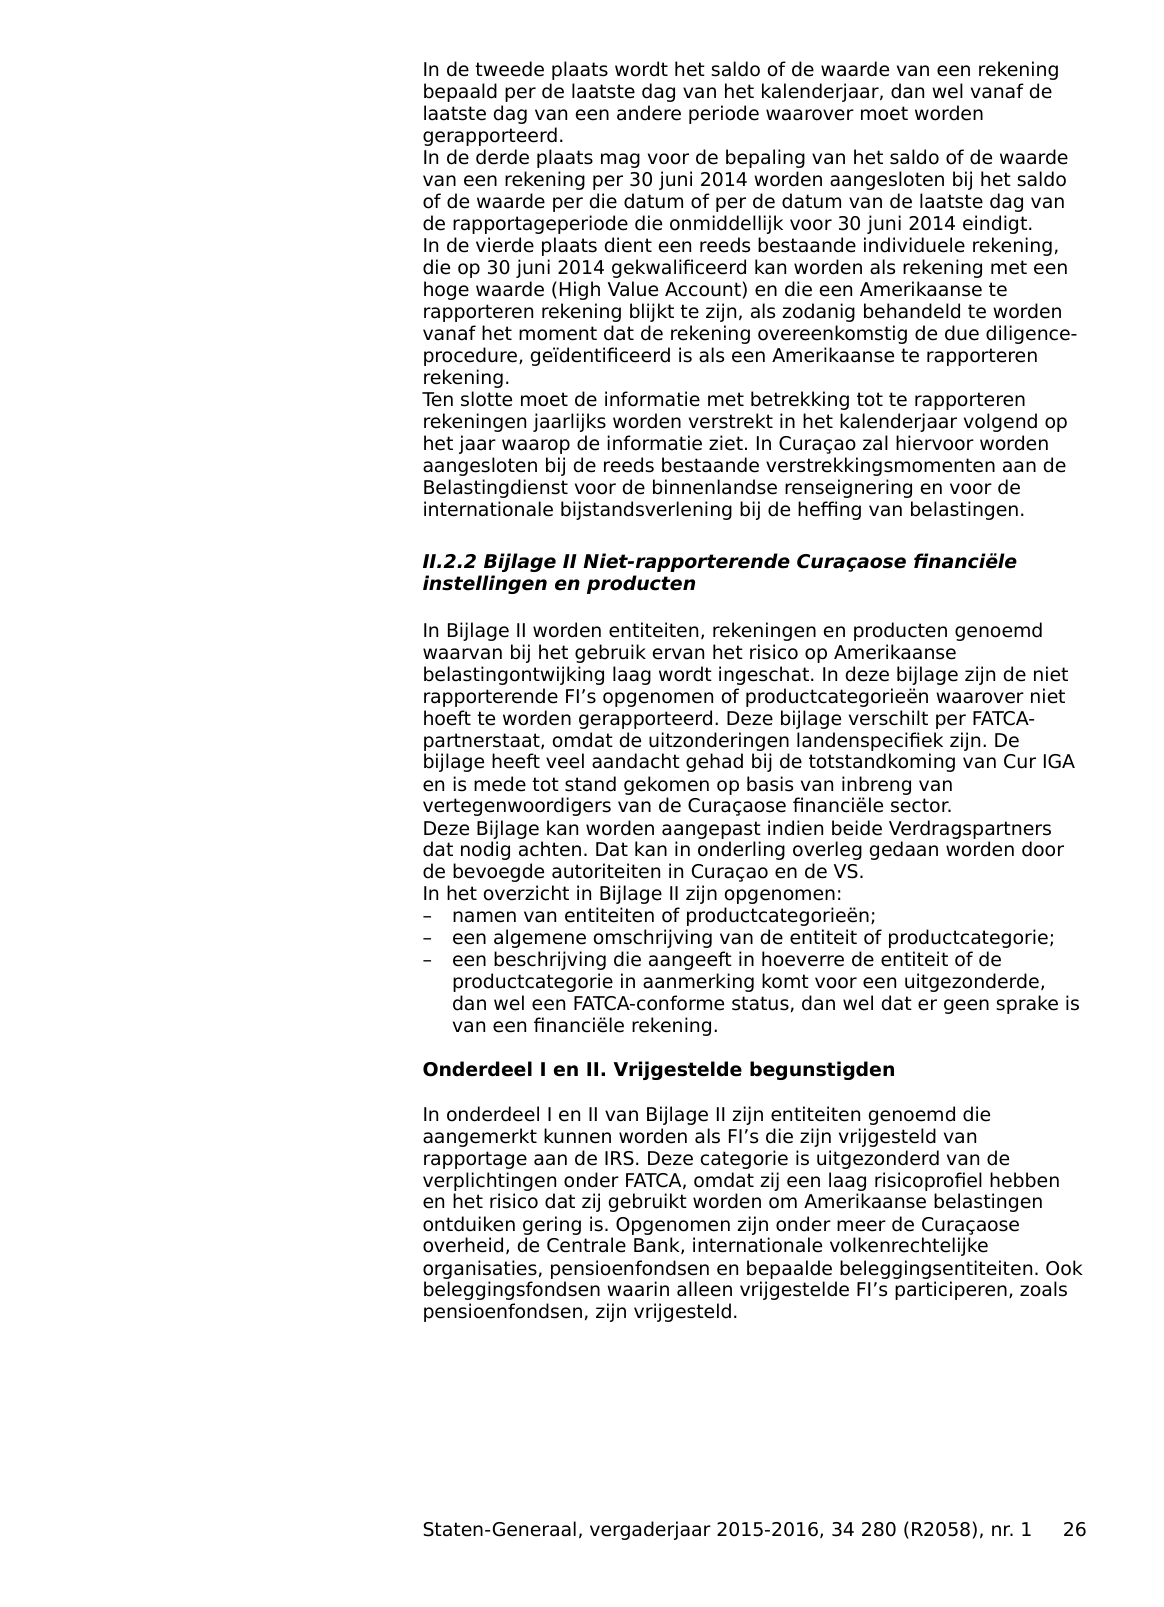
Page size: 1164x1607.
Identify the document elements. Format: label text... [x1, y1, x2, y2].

text In het overzicht in Bijlage II zijn opgenomen: [422, 883, 1087, 905]
subtitle II.2.2 Bijlage II Niet-rapporterende Curaçaose financiële instellingen en producten [422, 551, 1087, 594]
text – namen van entiteiten of productcategorieën; [422, 905, 1087, 927]
text – een beschrijving die aangeeft in hoeverre de entiteit of de productcategorie in aanmerking komt voor een uitgezonderde, dan wel een FATCA-conforme status, dan wel dat er geen sprake is van een financiële rekening. [422, 949, 1087, 1037]
subtitle Onderdeel I en II. Vrijgestelde begunstigden [422, 1059, 1087, 1081]
text In de vierde plaats dient een reeds bestaande individuele rekening, die op 30 juni 2014 gekwalificeerd kan worden als rekening met een hoge waarde (High Value Account) en die een Amerikaanse te rapporteren rekening blijkt te zijn, als zodanig behandeld te worden vanaf het moment dat de rekening overeenkomstig de due diligence-procedure, geïdentificeerd is als een Amerikaanse te rapporteren rekening. [422, 235, 1087, 389]
text – een algemene omschrijving van de entiteit of productcategorie; [422, 927, 1087, 949]
text Deze Bijlage kan worden aangepast indien beide Verdragspartners dat nodig achten. Dat kan in onderling overleg gedaan worden door de bevoegde autoriteiten in Curaçao en de VS. [422, 817, 1087, 883]
text In onderdeel I en II van Bijlage II zijn entiteiten genoemd die aangemerkt kunnen worden als FI’s die zijn vrijgesteld van rapportage aan de IRS. Deze categorie is uitgezonderd van de verplichtingen onder FATCA, omdat zij een laag risicoprofiel hebben en het risico dat zij gebruikt worden om Amerikaanse belastingen ontduiken gering is. Opgenomen zijn onder meer de Curaçaose overheid, de Centrale Bank, internationale volkenrechtelijke organisaties, pensioenfondsen en bepaalde beleggingsentiteiten. Ook beleggingsfondsen waarin alleen vrijgestelde FI’s participeren, zoals pensioenfondsen, zijn vrijgesteld. [422, 1103, 1087, 1323]
text In de tweede plaats wordt het saldo of de waarde van een rekening bepaald per de laatste dag van het kalenderjaar, dan wel vanaf de laatste dag van een andere periode waarover moet worden gerapporteerd. [422, 59, 1087, 147]
text Ten slotte moet de informatie met betrekking tot te rapporteren rekeningen jaarlijks worden verstrekt in het kalenderjaar volgend op het jaar waarop de informatie ziet. In Curaçao zal hiervoor worden aangesloten bij de reeds bestaande verstrekkingsmomenten aan de Belastingdienst voor de binnenlandse renseignering en voor de internationale bijstandsverlening bij de heffing van belastingen. [422, 389, 1087, 521]
text In Bijlage II worden entiteiten, rekeningen en producten genoemd waarvan bij het gebruik ervan het risico op Amerikaanse belastingontwijking laag wordt ingeschat. In deze bijlage zijn de niet rapporterende FI’s opgenomen of productcategorieën waarover niet hoeft te worden gerapporteerd. Deze bijlage verschilt per FATCA-partnerstaat, omdat de uitzonderingen landenspecifiek zijn. De bijlage heeft veel aandacht gehad bij de totstandkoming van Cur IGA en is mede tot stand gekomen op basis van inbreng van vertegenwoordigers van de Curaçaose financiële sector. [422, 619, 1087, 817]
text In de derde plaats mag voor de bepaling van het saldo of de waarde van een rekening per 30 juni 2014 worden aangesloten bij het saldo of de waarde per die datum of per de datum van de laatste dag van de rapportageperiode die onmiddellijk voor 30 juni 2014 eindigt. [422, 147, 1087, 235]
